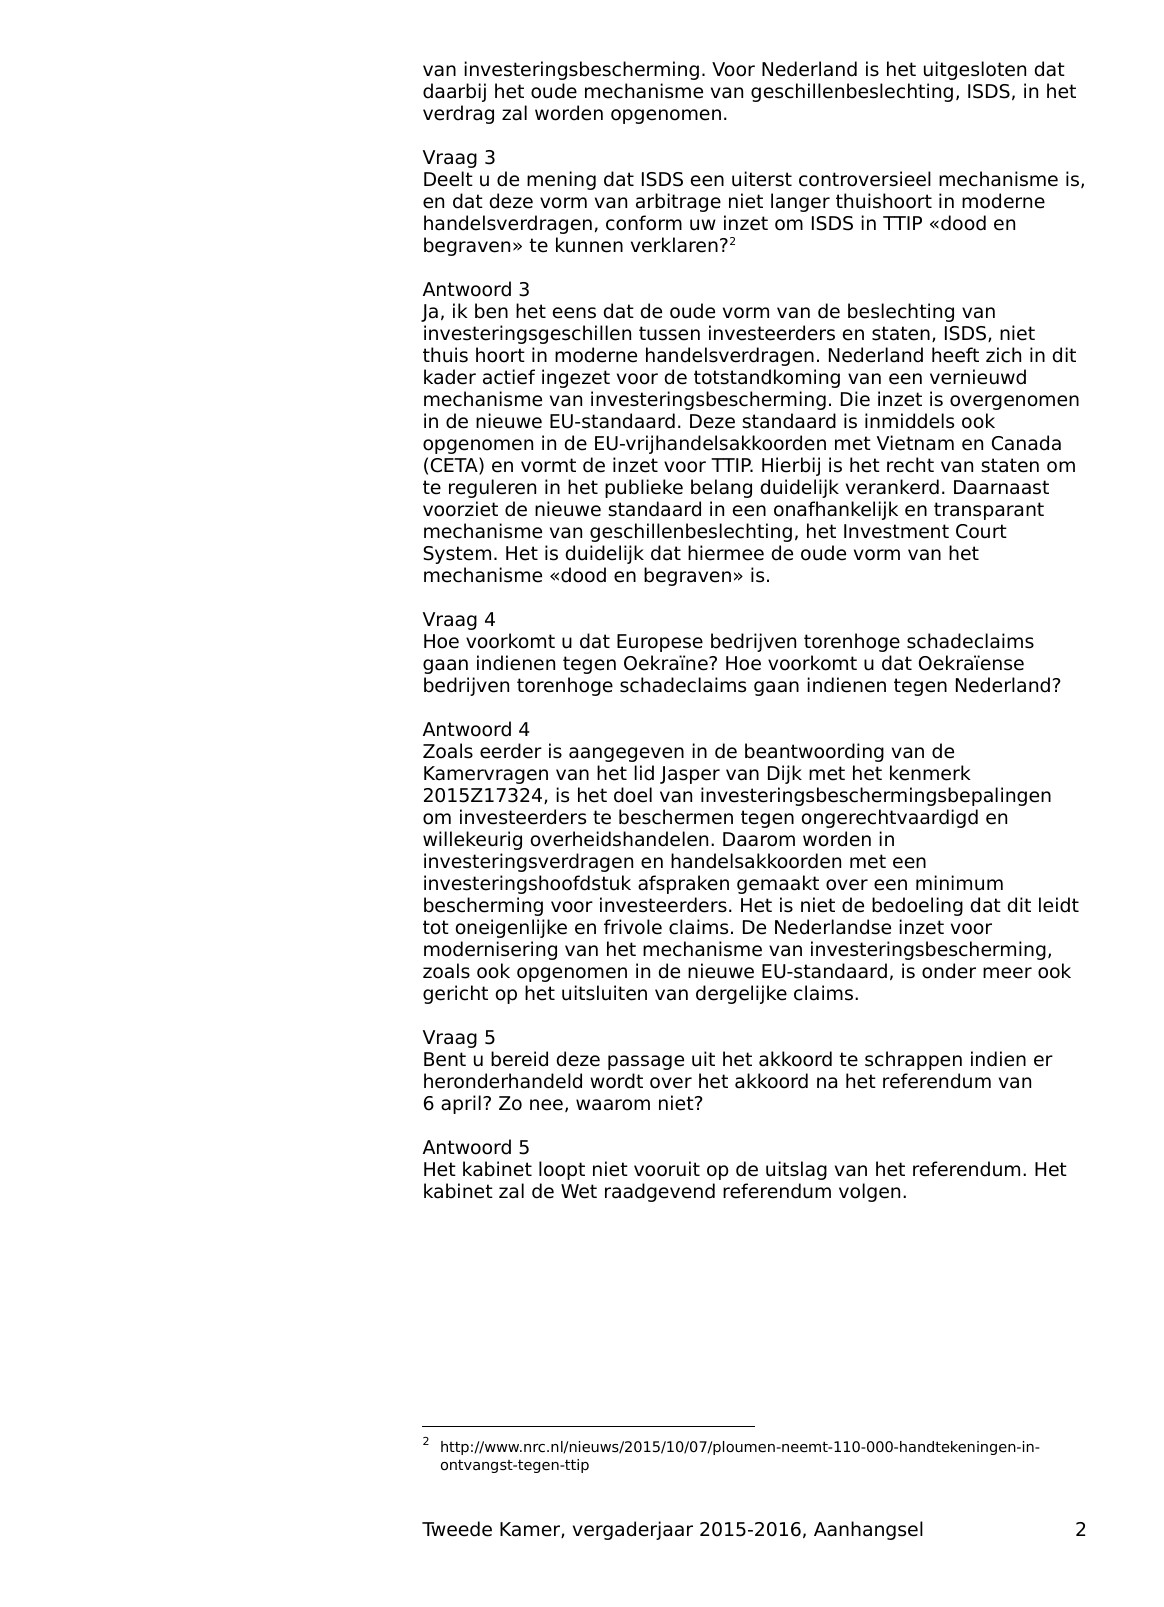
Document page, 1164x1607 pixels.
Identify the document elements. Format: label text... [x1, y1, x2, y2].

text Ja, ik ben het eens dat de oude vorm van de beslechting van investeringsgeschillen tussen investeerders en staten, ISDS, niet thuis hoort in moderne handelsverdragen. Nederland heeft zich in dit kader actief ingezet voor de totstandkoming van een vernieuwd mechanisme van investeringsbescherming. Die inzet is overgenomen in de nieuwe EU-standaard. Deze standaard is inmiddels ook opgenomen in de EU-vrijhandelsakkoorden met Vietnam en Canada (CETA) en vormt de inzet voor TTIP. Hierbij is het recht van staten om te reguleren in het publieke belang duidelijk verankerd. Daarnaast voorziet de nieuwe standaard in een onafhankelijk en transparant mechanisme van geschillenbeslechting, het Investment Court System. Het is duidelijk dat hiermee de oude vorm van het mechanisme «dood en begraven» is. [422, 301, 1087, 587]
text Zoals eerder is aangegeven in de beantwoording van de Kamervragen van het lid Jasper van Dijk met het kenmerk 2015Z17324, is het doel van investeringsbeschermingsbepalingen om investeerders te beschermen tegen ongerechtvaardigd en willekeurig overheidshandelen. Daarom worden in investeringsverdragen en handelsakkoorden met een investeringshoofdstuk afspraken gemaakt over een minimum bescherming voor investeerders. Het is niet de bedoeling dat dit leidt tot oneigenlijke en frivole claims. De Nederlandse inzet voor modernisering van het mechanisme van investeringsbescherming, zoals ook opgenomen in de nieuwe EU-standaard, is onder meer ook gericht op het uitsluiten van dergelijke claims. [422, 741, 1087, 1005]
text Het kabinet loopt niet vooruit op de uitslag van het referendum. Het kabinet zal de Wet raadgevend referendum volgen. [422, 1159, 1087, 1203]
text Hoe voorkomt u dat Europese bedrijven torenhoge schadeclaims gaan indienen tegen Oekraïne? Hoe voorkomt u dat Oekraïense bedrijven torenhoge schadeclaims gaan indienen tegen Nederland? [422, 631, 1087, 697]
text Vraag 5 [422, 1027, 1087, 1049]
text Deelt u de mening dat ISDS een uiterst controversieel mechanisme is, en dat deze vorm van arbitrage niet langer thuishoort in moderne handelsverdragen, conform uw inzet om ISDS in TTIP «dood en begraven» te kunnen verklaren? [422, 169, 1087, 257]
text Antwoord 3 [422, 279, 1087, 301]
text Vraag 4 [422, 609, 1087, 631]
text http://www.nrc.nl/nieuws/2015/10/07/ploumen-neemt-110-000-handtekeningen-in-ontvangst-tegen-ttip [422, 1435, 1087, 1474]
text Vraag 3 [422, 147, 1087, 169]
text Bent u bereid deze passage uit het akkoord te schrappen indien er heronderhandeld wordt over het akkoord na het referendum van 6 april? Zo nee, waarom niet? [422, 1049, 1087, 1115]
text Antwoord 4 [422, 719, 1087, 741]
text Antwoord 5 [422, 1137, 1087, 1159]
text van investeringsbescherming. Voor Nederland is het uitgesloten dat daarbij het oude mechanisme van geschillenbeslechting, ISDS, in het verdrag zal worden opgenomen. [422, 59, 1087, 125]
